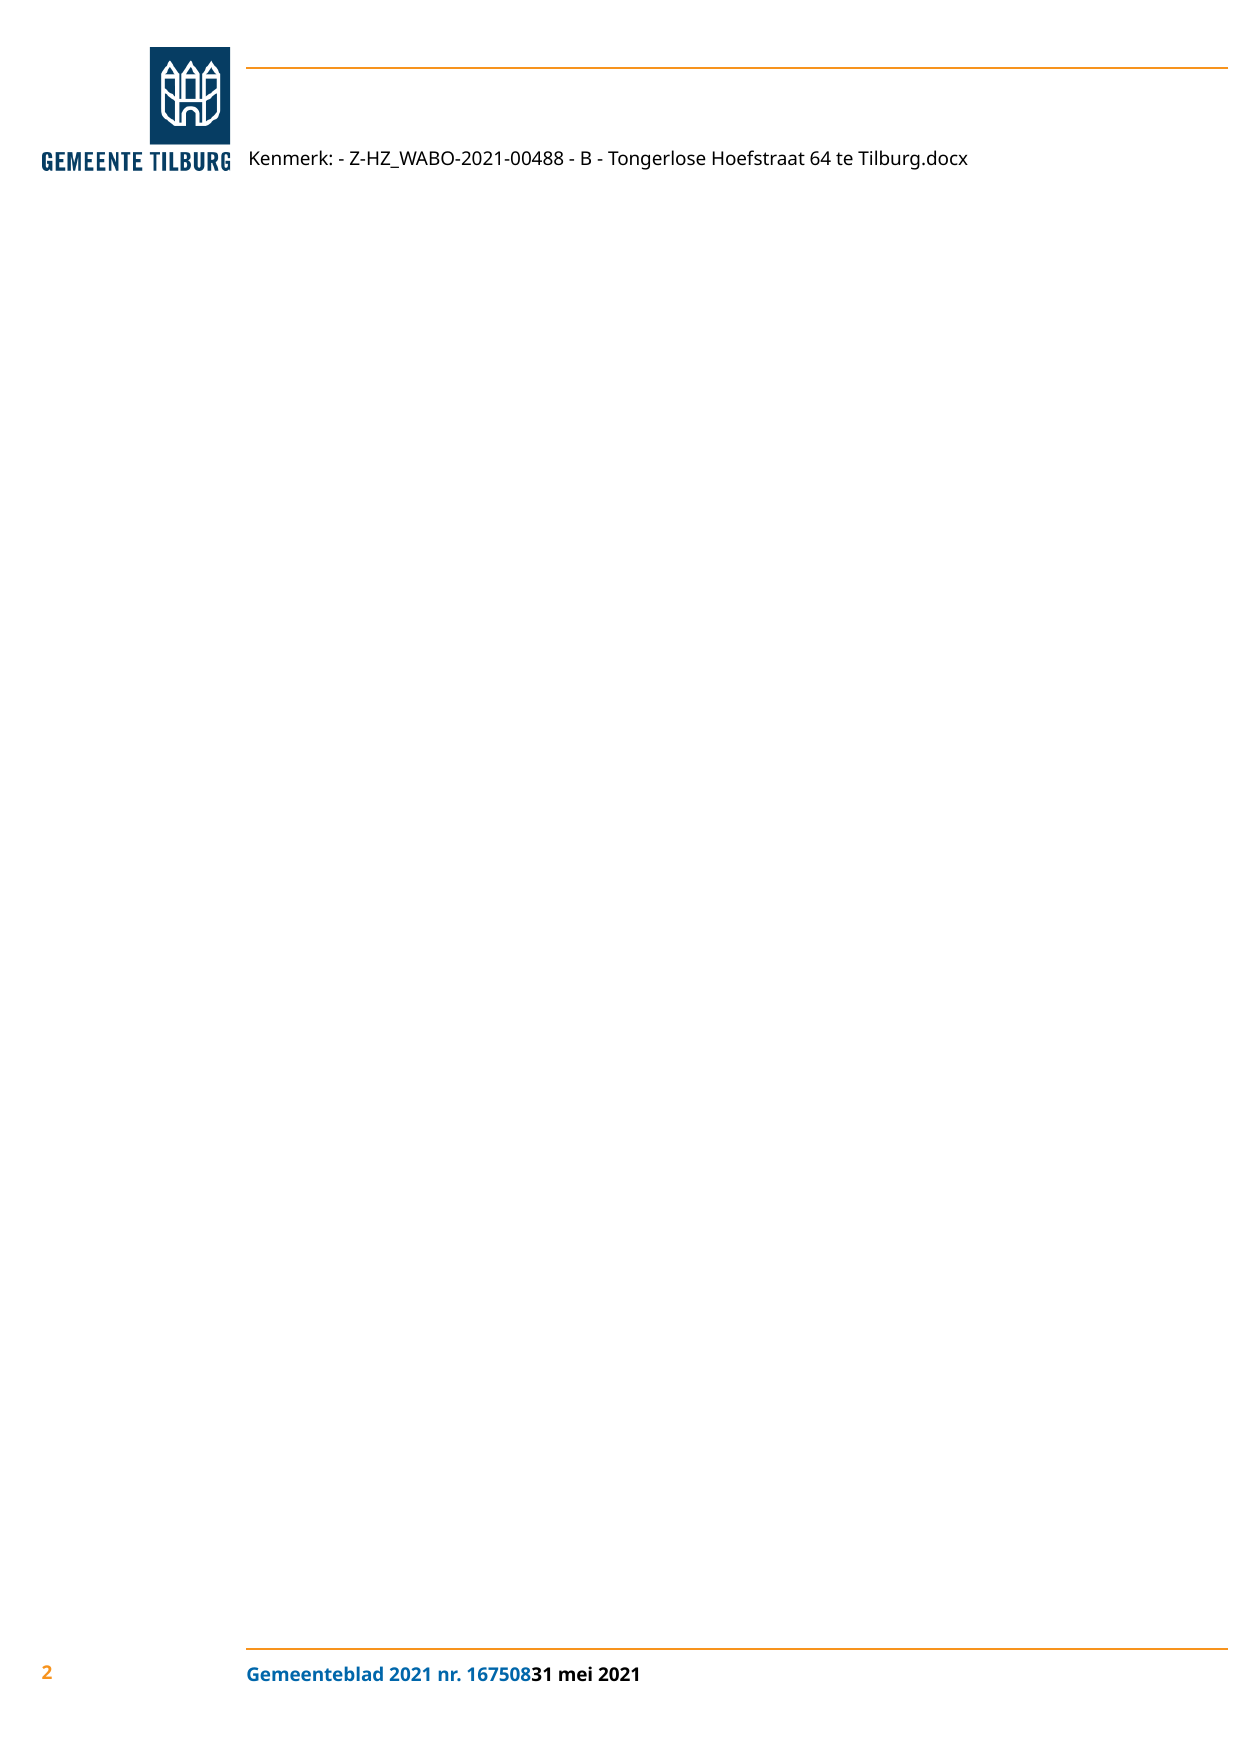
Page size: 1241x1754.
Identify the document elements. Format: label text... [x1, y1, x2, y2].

picture [41, 47, 231, 172]
text Kenmerk: - Z-HZ_WABO-2021-00488 - B - Tongerlose Hoefstraat 64 te Tilburg.docx [248, 145, 1152, 171]
